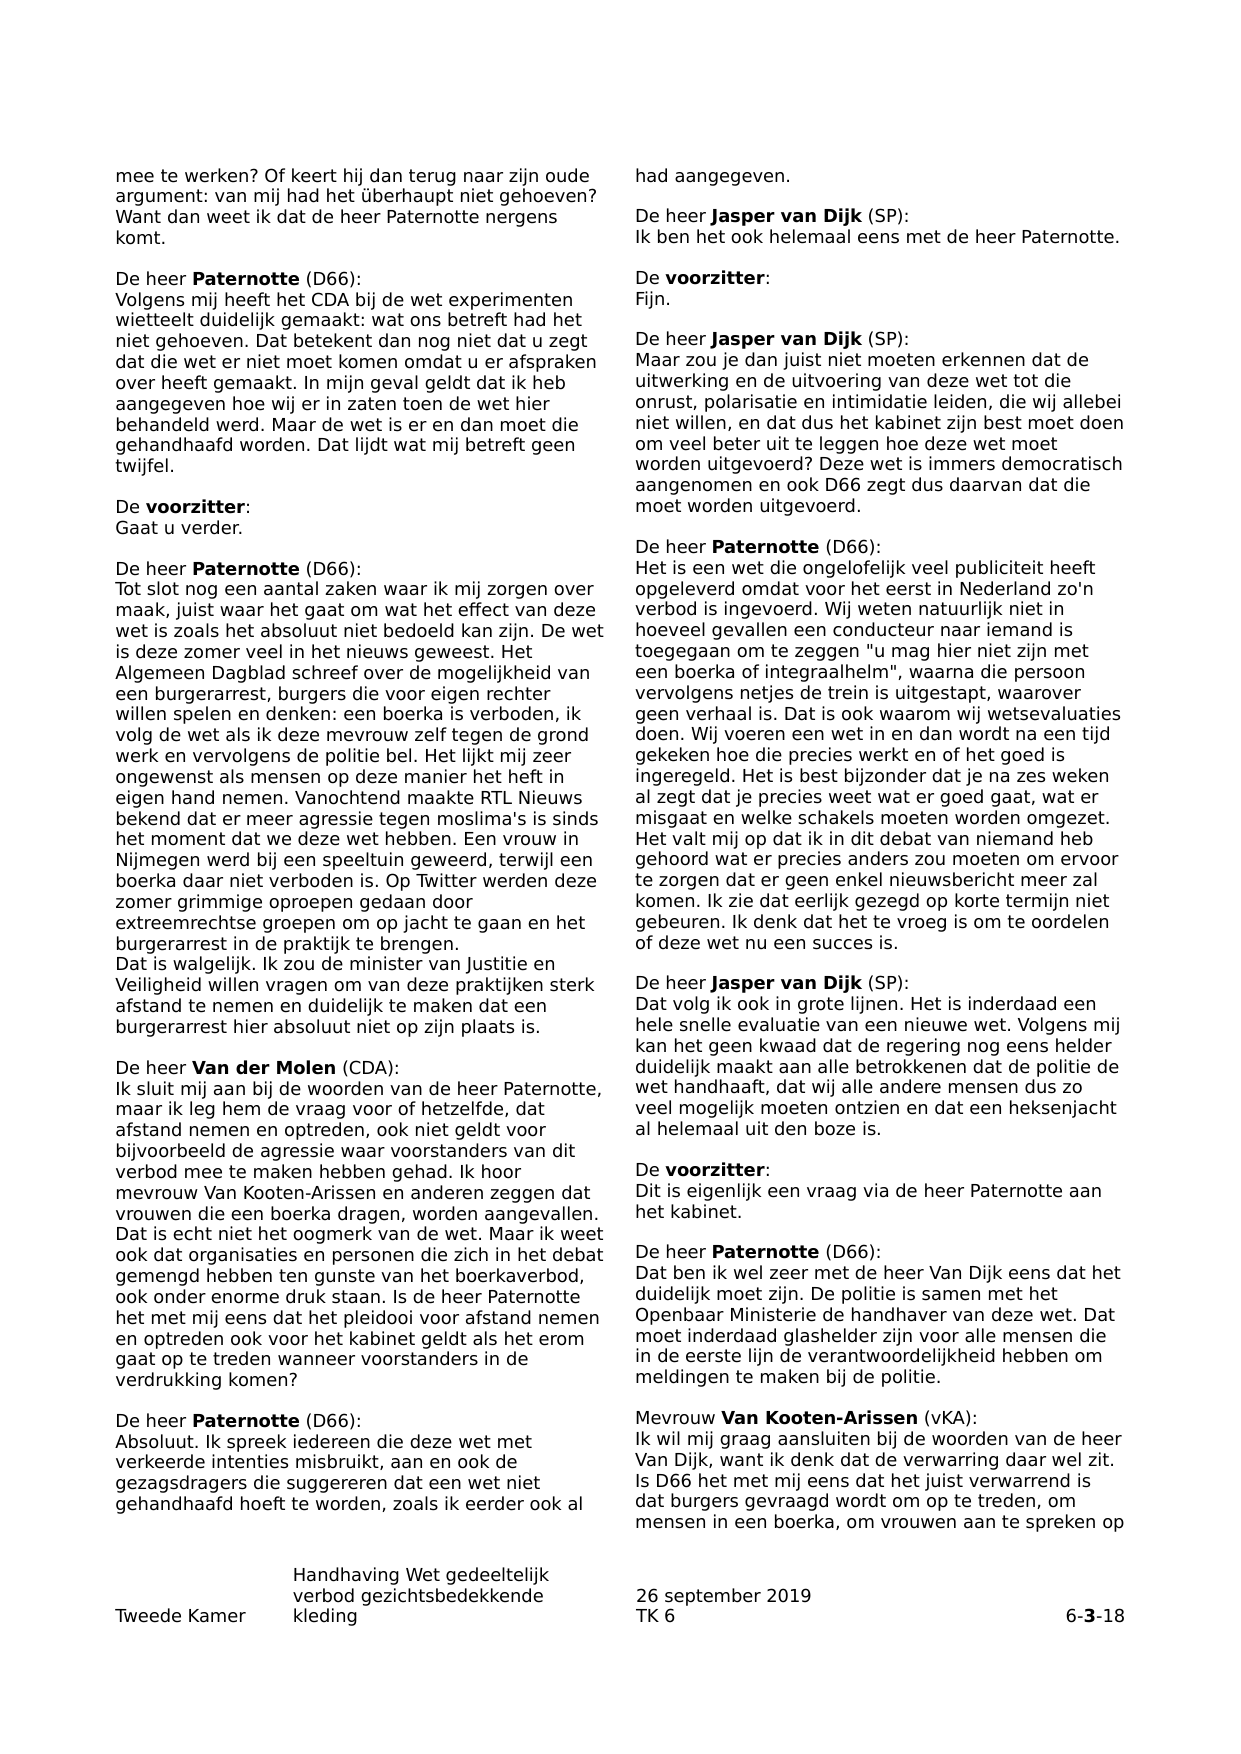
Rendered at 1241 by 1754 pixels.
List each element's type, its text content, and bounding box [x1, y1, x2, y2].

text Mevrouw Van Kooten-Arissen (vKA): [635, 1408, 1125, 1429]
text De heer Van der Molen (CDA): [115, 1057, 605, 1078]
text Ik ben het ook helemaal eens met de heer Paternotte. [635, 227, 1125, 248]
text De heer Paternotte (D66): [115, 558, 605, 579]
text Maar zou je dan juist niet moeten erkennen dat de uitwerking en de uitvoering van deze wet tot die onrust, polarisatie en intimidatie leiden, die wij allebei niet willen, en dat dus het kabinet zijn best moet doen om veel beter uit te leggen hoe deze wet moet worden uitgevoerd? Deze wet is immers democratisch aangenomen en ook D66 zegt dus daarvan dat die moet worden uitgevoerd. [635, 350, 1125, 517]
text De voorzitter: [635, 1160, 1125, 1181]
text had aangegeven. [635, 165, 1125, 186]
text mee te werken? Of keert hij dan terug naar zijn oude argument: van mij had het überhaupt niet gehoeven? Want dan weet ik dat de heer Paternotte nergens komt. [115, 165, 605, 249]
text De heer Jasper van Dijk (SP): [635, 329, 1125, 350]
text Gaat u verder. [115, 518, 605, 538]
text Het is een wet die ongelofelijk veel publiciteit heeft opgeleverd omdat voor het eerst in Nederland zo'n verbod is ingevoerd. Wij weten natuurlijk niet in hoeveel gevallen een conducteur naar iemand is toegegaan om te zeggen "u mag hier niet zijn met een boerka of integraalhelm", waarna die persoon vervolgens netjes de trein is uitgestapt, waarover geen verhaal is. Dat is ook waarom wij wetsevaluaties doen. Wij voeren een wet in en dan wordt na een tijd gekeken hoe die precies werkt en of het goed is ingeregeld. Het is best bijzonder dat je na zes weken al zegt dat je precies weet wat er goed gaat, wat er misgaat en welke schakels moeten worden omgezet. Het valt mij op dat ik in dit debat van niemand heb gehoord wat er precies anders zou moeten om ervoor te zorgen dat er geen enkel nieuwsbericht meer zal komen. Ik zie dat eerlijk gezegd op korte termijn niet gebeuren. Ik denk dat het te vroeg is om te oordelen of deze wet nu een succes is. [635, 557, 1125, 953]
text Ik wil mij graag aansluiten bij de woorden van de heer Van Dijk, want ik denk dat de verwarring daar wel zit. Is D66 het met mij eens dat het juist verwarrend is dat burgers gevraagd wordt om op te treden, om mensen in een boerka, om vrouwen aan te spreken op [635, 1429, 1125, 1533]
text Volgens mij heeft het CDA bij de wet experimenten wietteelt duidelijk gemaakt: wat ons betreft had het niet gehoeven. Dat betekent dan nog niet dat u zegt dat die wet er niet moet komen omdat u er afspraken over heeft gemaakt. In mijn geval geldt dat ik heb aangegeven hoe wij er in zaten toen de wet hier behandeld werd. Maar de wet is er en dan moet die gehandhaafd worden. Dat lijdt wat mij betreft geen twijfel. [115, 289, 605, 477]
text De heer Paternotte (D66): [115, 1411, 605, 1431]
text Dat is walgelijk. Ik zou de minister van Justitie en Veiligheid willen vragen om van deze praktijken sterk afstand te nemen en duidelijk te maken dat een burgerarrest hier absoluut niet op zijn plaats is. [115, 954, 605, 1037]
text De heer Jasper van Dijk (SP): [635, 206, 1125, 227]
text De heer Jasper van Dijk (SP): [635, 973, 1125, 994]
text Dit is eigenlijk een vraag via de heer Paternotte aan het kabinet. [635, 1181, 1125, 1222]
text Absoluut. Ik spreek iedereen die deze wet met verkeerde intenties misbruikt, aan en ook de gezagsdragers die suggereren dat een wet niet gehandhaafd hoeft te worden, zoals ik eerder ook al [115, 1431, 605, 1515]
text De voorzitter: [115, 497, 605, 518]
text Dat ben ik wel zeer met de heer Van Dijk eens dat het duidelijk moet zijn. De politie is samen met het Openbaar Ministerie de handhaver van deze wet. Dat moet inderdaad glashelder zijn voor alle mensen die in de eerste lijn de verantwoordelijkheid hebben om meldingen te maken bij de politie. [635, 1263, 1125, 1388]
text De voorzitter: [635, 268, 1125, 288]
text Ik sluit mij aan bij de woorden van de heer Paternotte, maar ik leg hem de vraag voor of hetzelfde, dat afstand nemen en optreden, ook niet geldt voor bijvoorbeeld de agressie waar voorstanders van dit verbod mee te maken hebben gehad. Ik hoor mevrouw Van Kooten-Arissen en anderen zeggen dat vrouwen die een boerka dragen, worden aangevallen. Dat is echt niet het oogmerk van de wet. Maar ik weet ook dat organisaties en personen die zich in het debat gemengd hebben ten gunste van het boerkaverbod, ook onder enorme druk staan. Is de heer Paternotte het met mij eens dat het pleidooi voor afstand nemen en optreden ook voor het kabinet geldt als het erom gaat op te treden wanneer voorstanders in de verdrukking komen? [115, 1078, 605, 1391]
text De heer Paternotte (D66): [115, 269, 605, 289]
text De heer Paternotte (D66): [635, 537, 1125, 557]
text Tot slot nog een aantal zaken waar ik mij zorgen over maak, juist waar het gaat om wat het effect van deze wet is zoals het absoluut niet bedoeld kan zijn. De wet is deze zomer veel in het nieuws geweest. Het Algemeen Dagblad schreef over de mogelijkheid van een burgerarrest, burgers die voor eigen rechter willen spelen en denken: een boerka is verboden, ik volg de wet als ik deze mevrouw zelf tegen de grond werk en vervolgens de politie bel. Het lijkt mij zeer ongewenst als mensen op deze manier het heft in eigen hand nemen. Vanochtend maakte RTL Nieuws bekend dat er meer agressie tegen moslima's is sinds het moment dat we deze wet hebben. Een vrouw in Nijmegen werd bij een speeltuin geweerd, terwijl een boerka daar niet verboden is. Op Twitter werden deze zomer grimmige oproepen gedaan door extreemrechtse groepen om op jacht te gaan en het burgerarrest in de praktijk te brengen. [115, 579, 605, 954]
text Dat volg ik ook in grote lijnen. Het is inderdaad een hele snelle evaluatie van een nieuwe wet. Volgens mij kan het geen kwaad dat de regering nog eens helder duidelijk maakt aan alle betrokkenen dat de politie de wet handhaaft, dat wij alle andere mensen dus zo veel mogelijk moeten ontzien en dat een heksenjacht al helemaal uit den boze is. [635, 994, 1125, 1140]
text Fijn. [635, 288, 1125, 309]
text De heer Paternotte (D66): [635, 1242, 1125, 1263]
